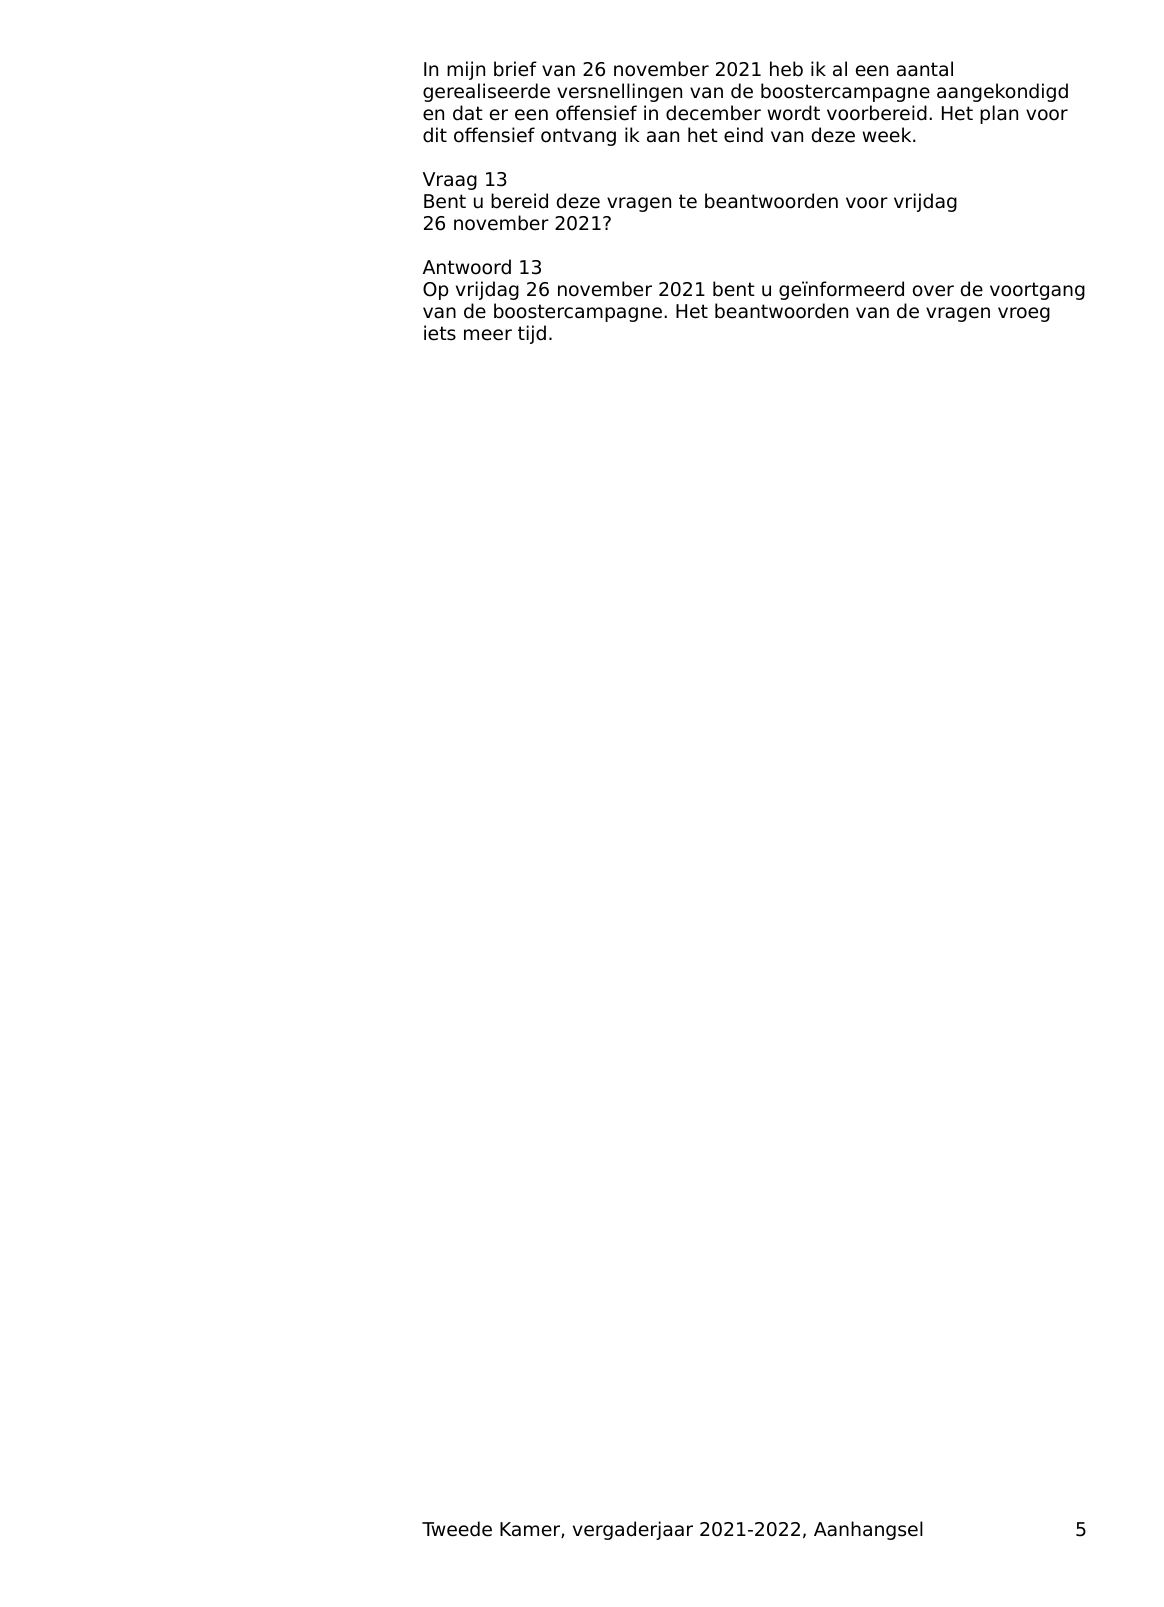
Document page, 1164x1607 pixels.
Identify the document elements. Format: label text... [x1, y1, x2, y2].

text Vraag 13 [422, 169, 1087, 191]
text Antwoord 13 [422, 257, 1087, 279]
text In mijn brief van 26 november 2021 heb ik al een aantal gerealiseerde versnellingen van de boostercampagne aangekondigd en dat er een offensief in december wordt voorbereid. Het plan voor dit offensief ontvang ik aan het eind van deze week. [422, 59, 1087, 147]
text Op vrijdag 26 november 2021 bent u geïnformeerd over de voortgang van de boostercampagne. Het beantwoorden van de vragen vroeg iets meer tijd. [422, 279, 1087, 345]
text Bent u bereid deze vragen te beantwoorden voor vrijdag 26 november 2021? [422, 191, 1087, 235]
